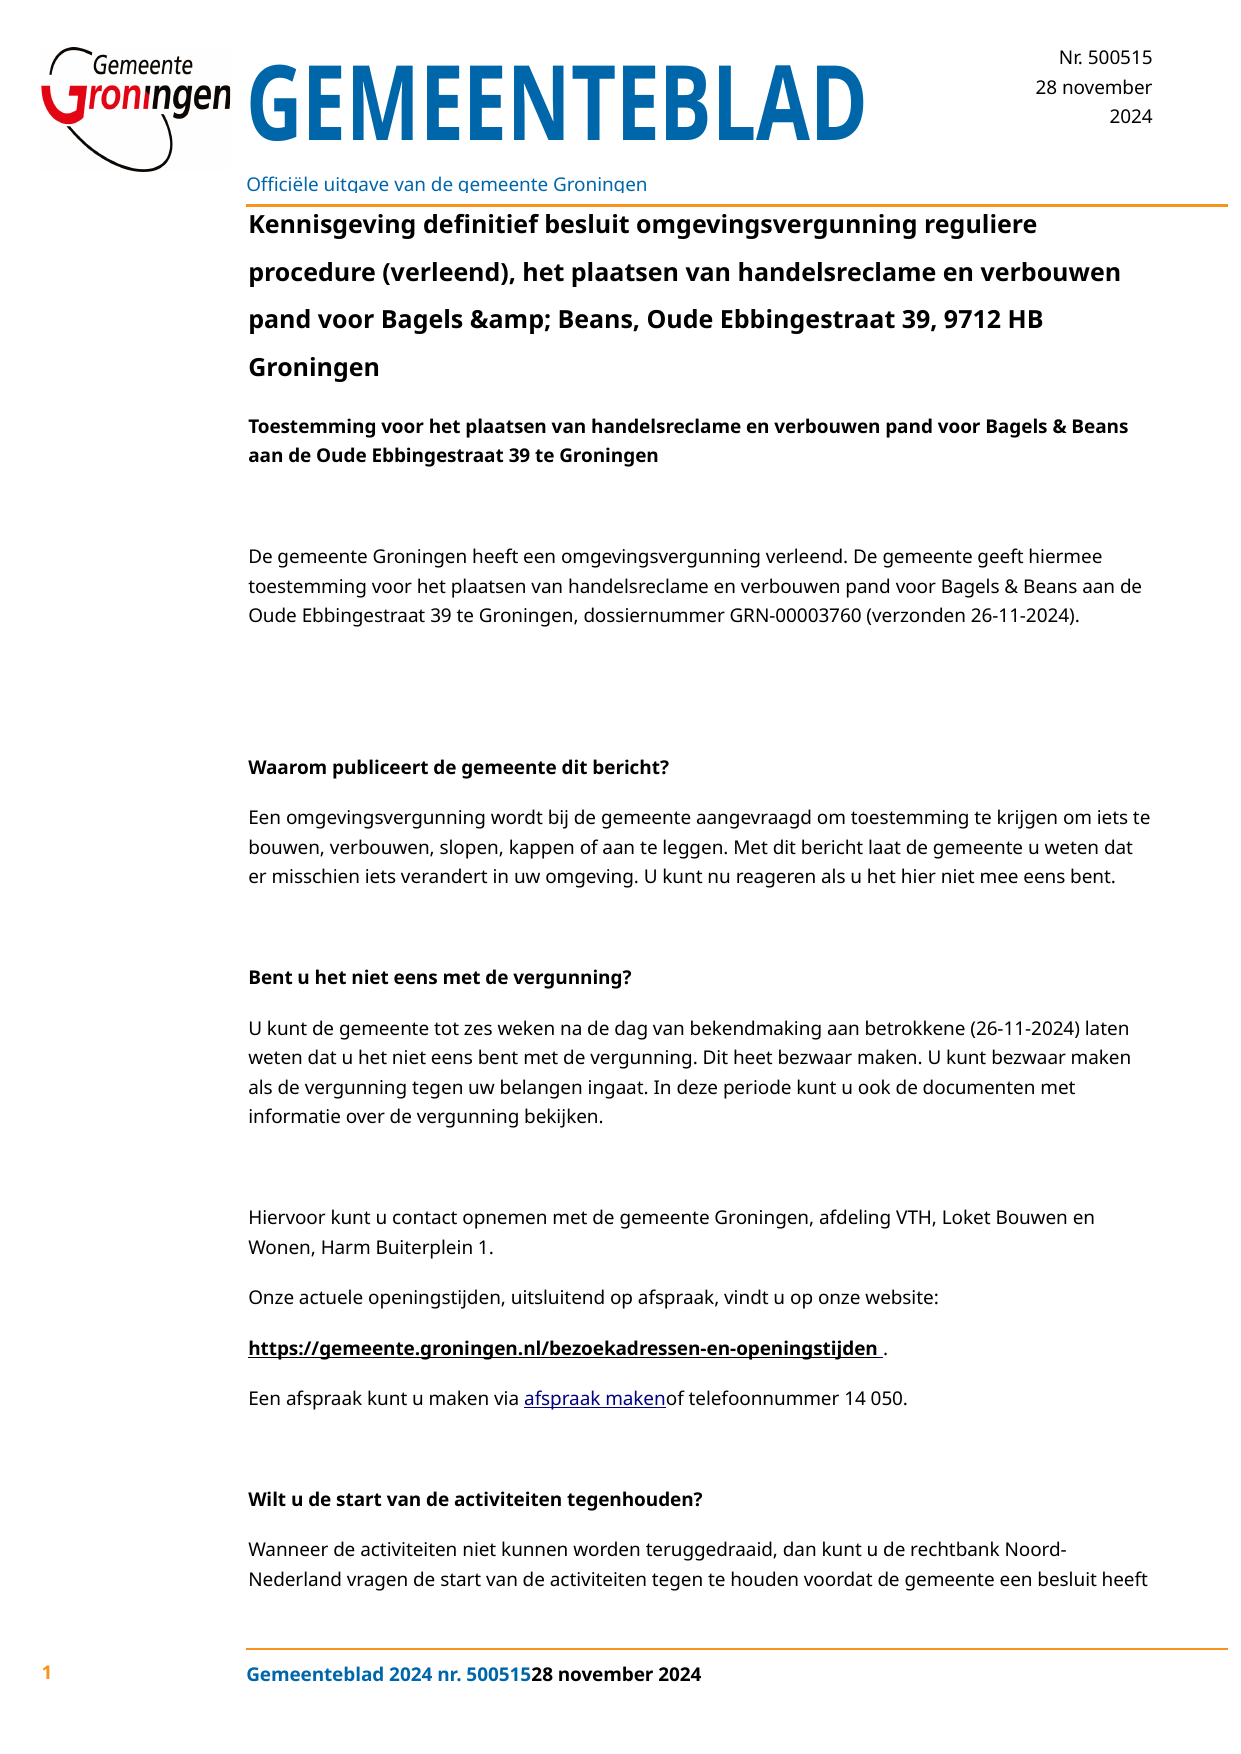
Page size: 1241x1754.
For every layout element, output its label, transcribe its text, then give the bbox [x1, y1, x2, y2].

text Wanneer de activiteiten niet kunnen worden teruggedraaid, dan kunt u de rechtbank Noord-Nederland vragen de start van de activiteiten tegen te houden voordat de gemeente een besluit heeft [248, 1536, 1152, 1592]
text U kunt de gemeente tot zes weken na de dag van bekendmaking aan betrokkene (26-11-2024) laten weten dat u het niet eens bent met de vergunning. Dit heet bezwaar maken. U kunt bezwaar maken als de vergunning tegen uw belangen ingaat. In deze periode kunt u ook de documenten met informatie over de vergunning bekijken. [248, 1015, 1152, 1129]
text De gemeente Groningen heeft een omgevingsvergunning verleend. De gemeente geeft hiermee toestemming voor het plaatsen van handelsreclame en verbouwen pand voor Bagels & Beans aan de Oude Ebbingestraat 39 te Groningen, dossiernummer GRN-00003760 (verzonden 26-11-2024). [248, 543, 1152, 628]
text Toestemming voor het plaatsen van handelsreclame en verbouwen pand voor Bagels & Beans aan de Oude Ebbingestraat 39 te Groningen [248, 413, 1152, 468]
text Onze actuele openingstijden, uitsluitend op afspraak, vindt u op onze website: [248, 1284, 1152, 1310]
text Waarom publiceert de gemeente dit bericht? [248, 754, 1152, 780]
text Een omgevingsvergunning wordt bij de gemeente aangevraagd om toestemming te krijgen om iets te bouwen, verbouwen, slopen, kappen of aan te leggen. Met dit bericht laat de gemeente u weten dat er misschien iets verandert in uw omgeving. U kunt nu reageren als u het hier niet mee eens bent. [248, 804, 1152, 889]
text Hiervoor kunt u contact opnemen met de gemeente Groningen, afdeling VTH, Loket Bouwen en Wonen, Harm Buiterplein 1. [248, 1204, 1152, 1260]
text Kennisgeving definitief besluit omgevingsvergunning reguliere procedure (verleend), het plaatsen van handelsreclame en verbouwen pand voor Bagels &amp; Beans, Oude Ebbingestraat 39, 9712 HB Groningen [248, 207, 1152, 384]
text https://gemeente.groningen.nl/bezoekadressen-en-openingstijden . [248, 1335, 1152, 1361]
picture [41, 47, 231, 172]
text Een afspraak kunt u maken via afspraak makenof telefoonnummer 14 050. [248, 1385, 1152, 1411]
text Bent u het niet eens met de vergunning? [248, 964, 1152, 990]
text Wilt u de start van de activiteiten tegenhouden? [248, 1486, 1152, 1512]
